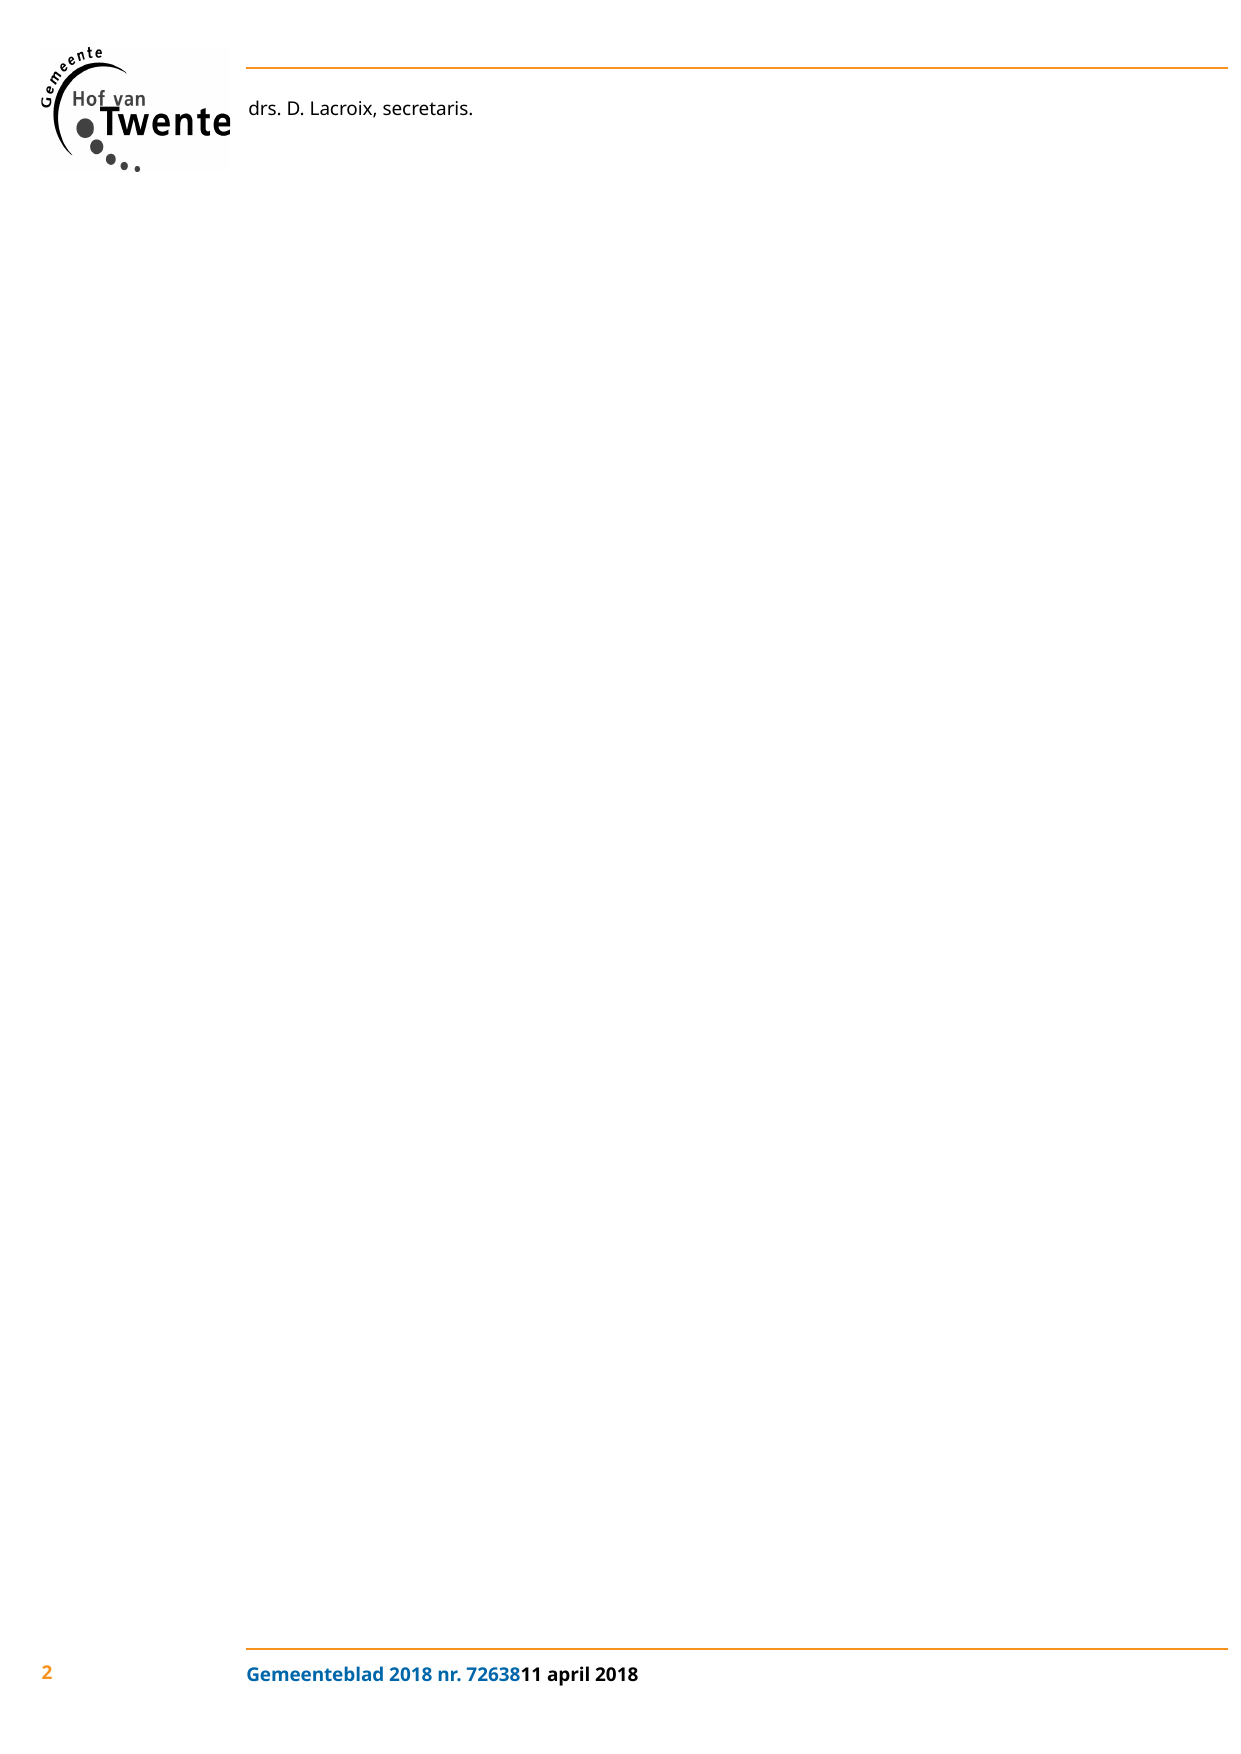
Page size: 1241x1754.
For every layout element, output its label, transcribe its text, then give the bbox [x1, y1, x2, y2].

text drs. D. Lacroix, secretaris. [248, 95, 1152, 121]
picture [41, 47, 231, 172]
